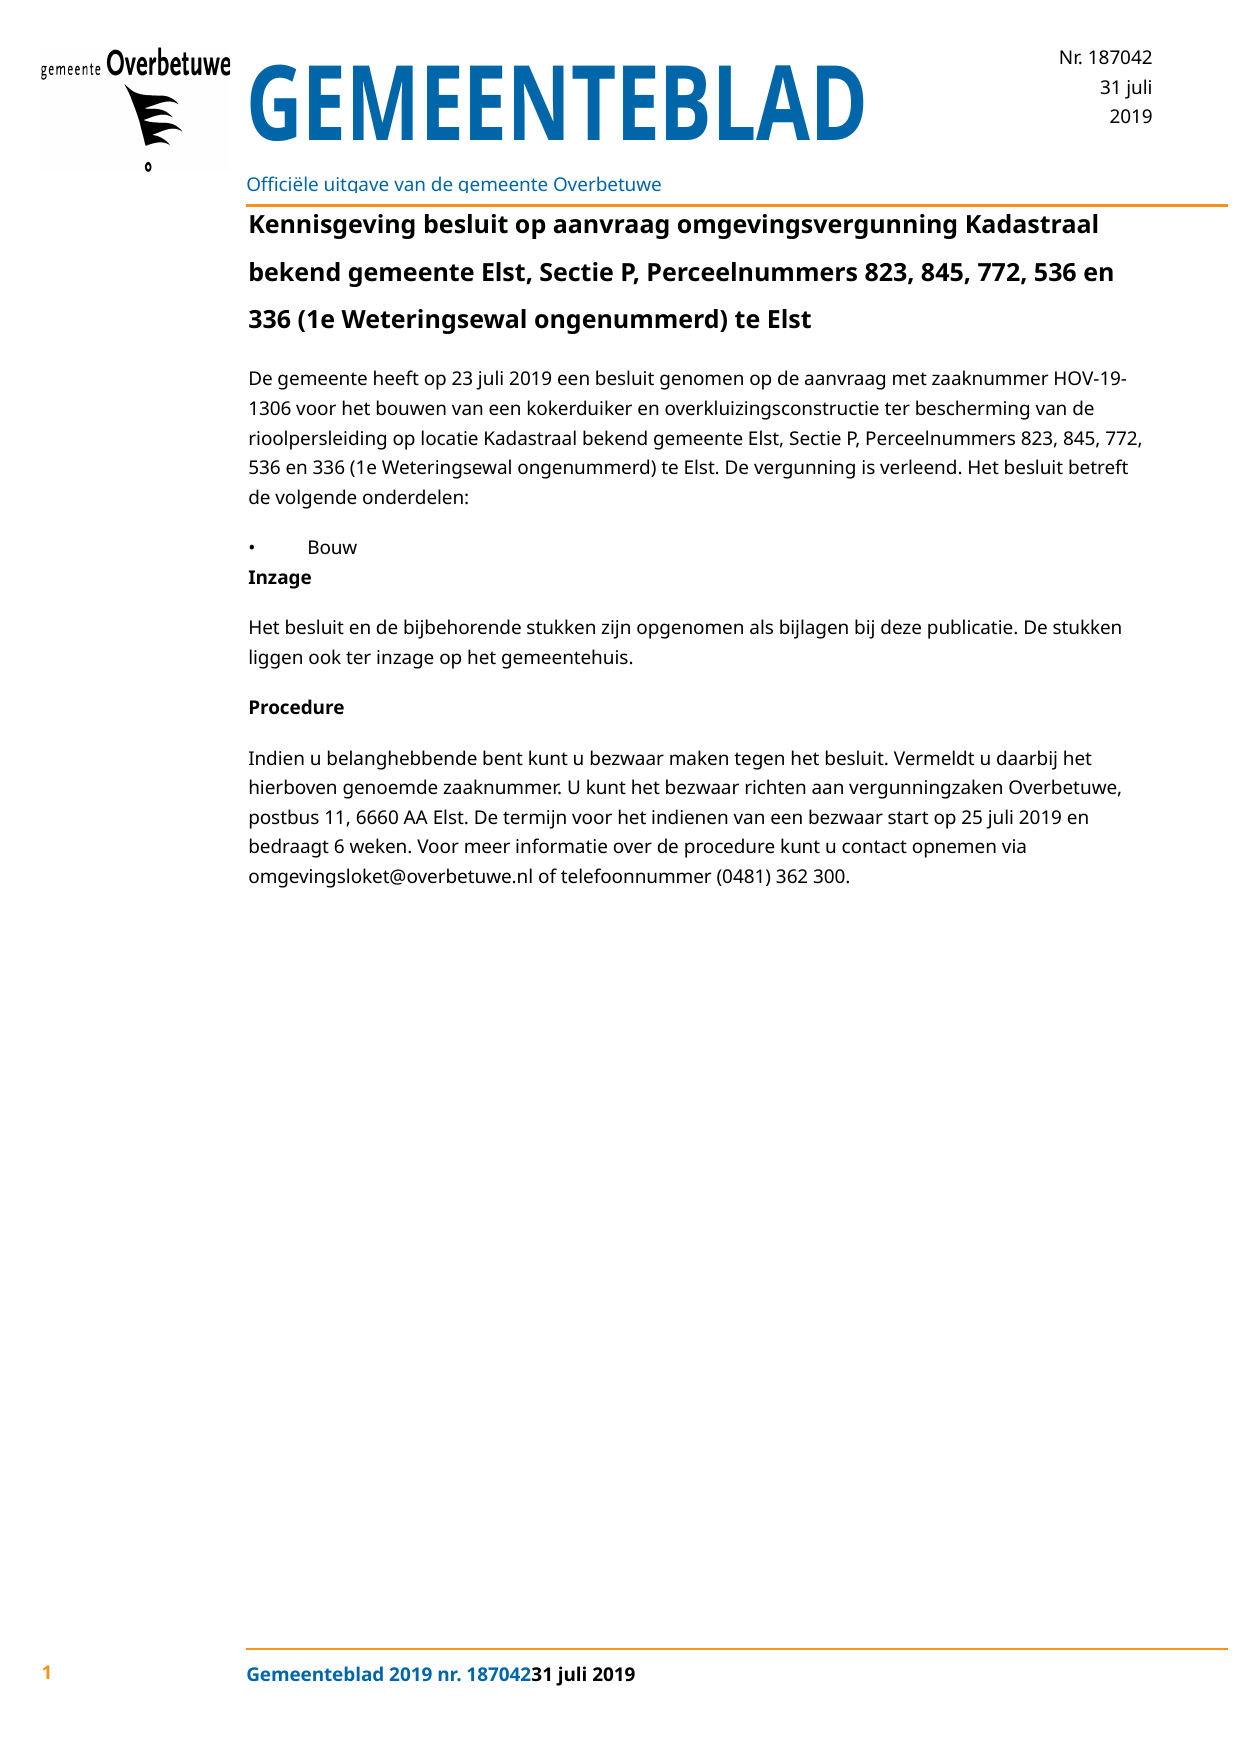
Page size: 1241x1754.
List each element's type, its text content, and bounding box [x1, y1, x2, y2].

text Het besluit en de bijbehorende stukken zijn opgenomen als bijlagen bij deze publicatie. De stukken liggen ook ter inzage op het gemeentehuis. [248, 614, 1152, 669]
text Indien u belanghebbende bent kunt u bezwaar maken tegen het besluit. Vermeldt u daarbij het hierboven genoemde zaaknummer. U kunt het bezwaar richten aan vergunningzaken Overbetuwe, postbus 11, 6660 AA Elst. De termijn voor het indienen van een bezwaar start op 25 juli 2019 en bedraagt 6 weken. Voor meer informatie over de procedure kunt u contact opnemen via omgevingsloket@overbetuwe.nl of telefoonnummer (0481) 362 300. [248, 745, 1152, 889]
text Inzage [248, 564, 1152, 589]
picture [41, 47, 231, 172]
text Kennisgeving besluit op aanvraag omgevingsvergunning Kadastraal bekend gemeente Elst, Sectie P, Perceelnummers 823, 845, 772, 536 en 336 (1e Weteringsewal ongenummerd) te Elst [248, 207, 1152, 336]
text De gemeente heeft op 23 juli 2019 een besluit genomen op de aanvraag met zaaknummer HOV-19-1306 voor het bouwen van een kokerduiker en overkluizingsconstructie ter bescherming van de rioolpersleiding op locatie Kadastraal bekend gemeente Elst, Sectie P, Perceelnummers 823, 845, 772, 536 en 336 (1e Weteringsewal ongenummerd) te Elst. De vergunning is verleend. Het besluit betreft de volgende onderdelen: [248, 366, 1152, 509]
list Bouw [248, 534, 1152, 560]
text Procedure [248, 694, 1152, 720]
